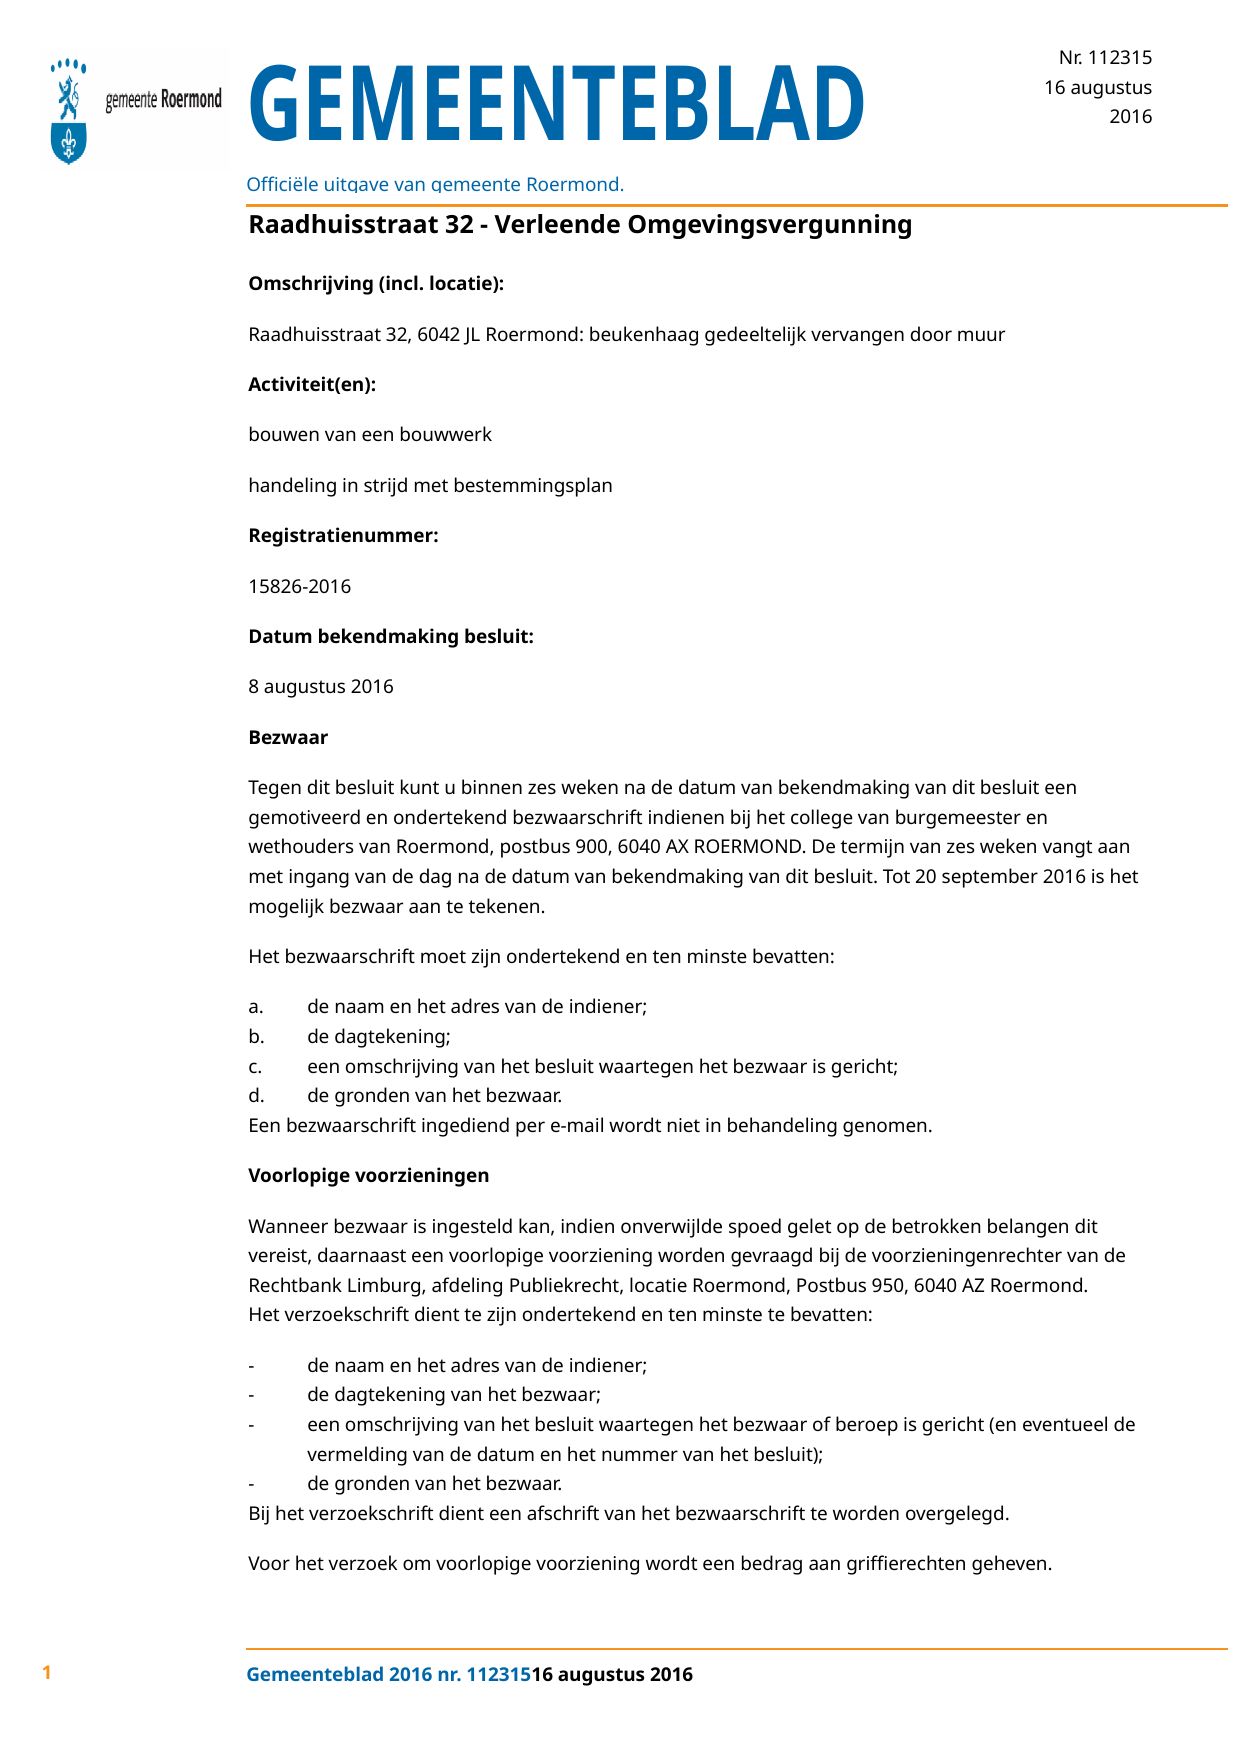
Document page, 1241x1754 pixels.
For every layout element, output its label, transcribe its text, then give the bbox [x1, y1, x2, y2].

text Raadhuisstraat 32 - Verleende Omgevingsvergunning [248, 207, 1152, 241]
picture [41, 47, 231, 172]
text Bij het verzoekschrift dient een afschrift van het bezwaarschrift te worden overgelegd. [248, 1500, 1152, 1526]
list de dagtekening; [248, 1023, 1152, 1049]
list een omschrijving van het besluit waartegen het bezwaar of beroep is gericht (en eventueel de vermelding van de datum en het nummer van het besluit); [248, 1411, 1152, 1466]
text Voorlopige voorzieningen [248, 1162, 1152, 1188]
list de naam en het adres van de indiener; [248, 994, 1152, 1019]
list de naam en het adres van de indiener; [248, 1352, 1152, 1378]
text 8 augustus 2016 [248, 674, 1152, 699]
text Activiteit(en): [248, 371, 1152, 397]
text Raadhuisstraat 32, 6042 JL Roermond: beukenhaag gedeeltelijk vervangen door muur [248, 321, 1152, 346]
text bouwen van een bouwwerk [248, 422, 1152, 447]
text Tegen dit besluit kunt u binnen zes weken na de datum van bekendmaking van dit besluit een gemotiveerd en ondertekend bezwaarschrift indienen bij het college van burgemeester en wethouders van Roermond, postbus 900, 6040 AX ROERMOND. De termijn van zes weken vangt aan met ingang van de dag na de datum van bekendmaking van dit besluit. Tot 20 september 2016 is het mogelijk bezwaar aan te tekenen. [248, 774, 1152, 918]
text handeling in strijd met bestemmingsplan [248, 472, 1152, 498]
text Omschrijving (incl. locatie): [248, 270, 1152, 296]
list de gronden van het bezwaar. [248, 1470, 1152, 1496]
list een omschrijving van het besluit waartegen het bezwaar is gericht; [248, 1053, 1152, 1078]
list de gronden van het bezwaar. [248, 1082, 1152, 1108]
text Bezwaar [248, 724, 1152, 750]
text Het bezwaarschrift moet zijn ondertekend en ten minste bevatten: [248, 943, 1152, 969]
text Wanneer bezwaar is ingesteld kan, indien onverwijlde spoed gelet op de betrokken belangen dit vereist, daarnaast een voorlopige voorziening worden gevraagd bij de voorzieningenrechter van de Rechtbank Limburg, afdeling Publiekrecht, locatie Roermond, Postbus 950, 6040 AZ Roermond. Het verzoekschrift dient te zijn ondertekend en ten minste te bevatten: [248, 1213, 1152, 1327]
text Registratienummer: [248, 522, 1152, 548]
text 15826-2016 [248, 573, 1152, 598]
text Datum bekendmaking besluit: [248, 623, 1152, 649]
list de dagtekening van het bezwaar; [248, 1382, 1152, 1407]
text Een bezwaarschrift ingediend per e-mail wordt niet in behandeling genomen. [248, 1112, 1152, 1138]
text Voor het verzoek om voorlopige voorziening wordt een bedrag aan griffierechten geheven. [248, 1550, 1152, 1576]
